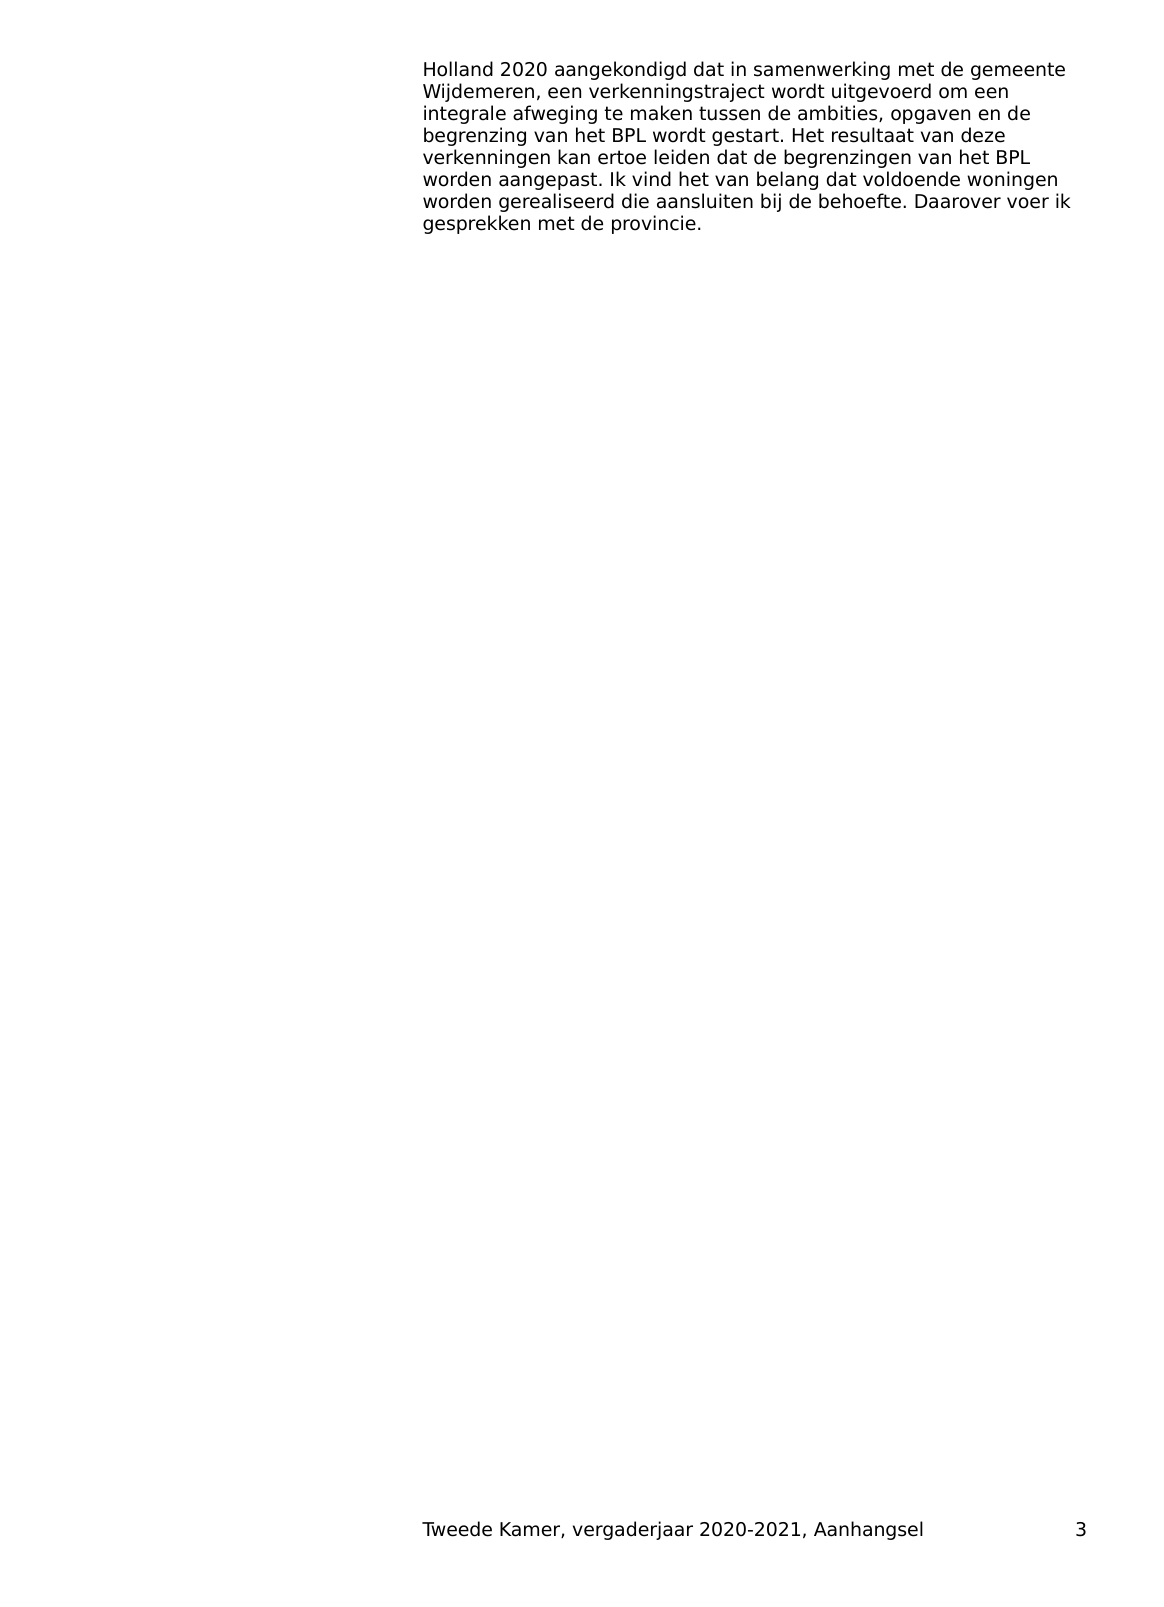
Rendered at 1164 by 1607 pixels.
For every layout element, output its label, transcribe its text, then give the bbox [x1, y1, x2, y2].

text Holland 2020 aangekondigd dat in samenwerking met de gemeente Wijdemeren, een verkenningstraject wordt uitgevoerd om een integrale afweging te maken tussen de ambities, opgaven en de begrenzing van het BPL wordt gestart. Het resultaat van deze verkenningen kan ertoe leiden dat de begrenzingen van het BPL worden aangepast. Ik vind het van belang dat voldoende woningen worden gerealiseerd die aansluiten bij de behoefte. Daarover voer ik gesprekken met de provincie. [422, 59, 1087, 235]
